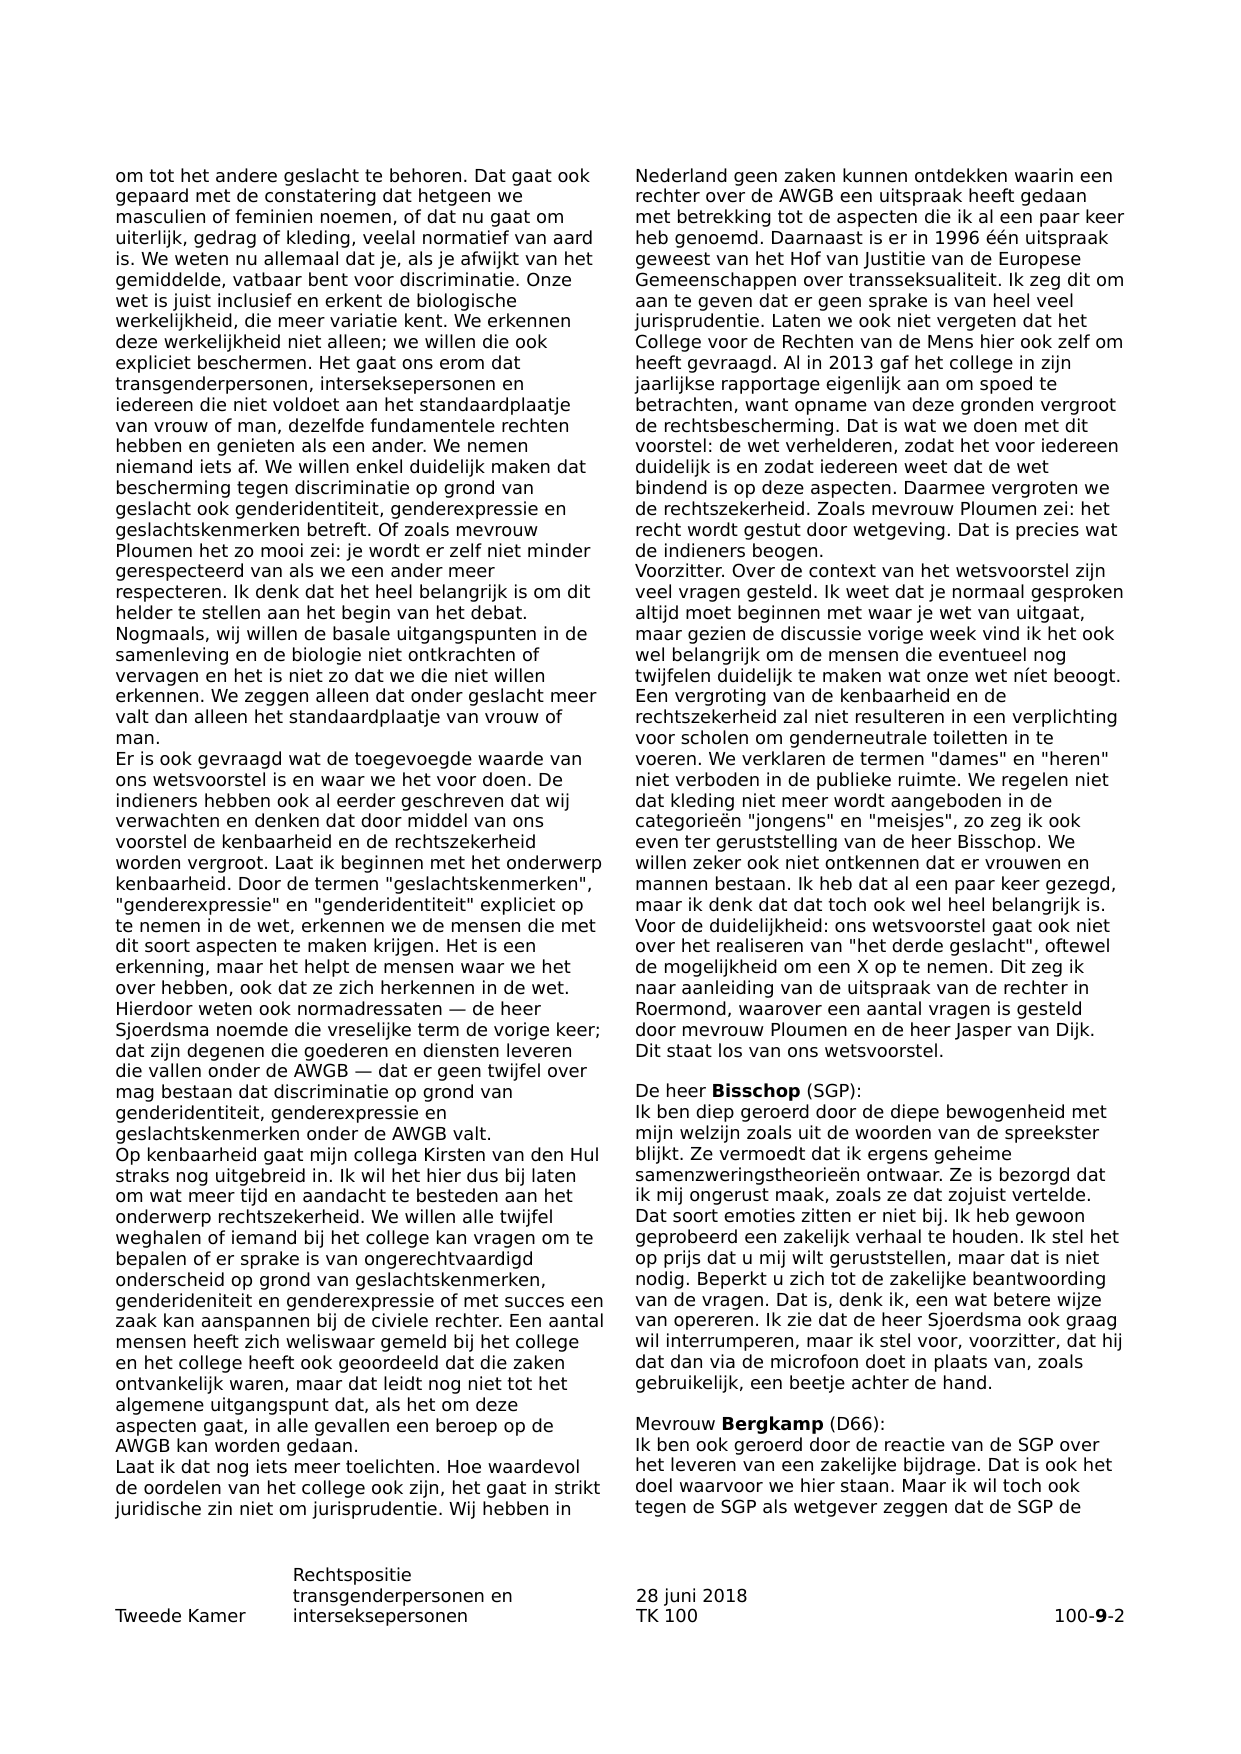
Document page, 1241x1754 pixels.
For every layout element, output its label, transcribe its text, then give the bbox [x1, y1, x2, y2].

text Er is ook gevraagd wat de toegevoegde waarde van ons wetsvoorstel is en waar we het voor doen. De indieners hebben ook al eerder geschreven dat wij verwachten en denken dat door middel van ons voorstel de kenbaarheid en de rechtszekerheid worden vergroot. Laat ik beginnen met het onderwerp kenbaarheid. Door de termen "geslachtskenmerken", "genderexpressie" en "genderidentiteit" expliciet op te nemen in de wet, erkennen we de mensen die met dit soort aspecten te maken krijgen. Het is een erkenning, maar het helpt de mensen waar we het over hebben, ook dat ze zich herkennen in de wet. Hierdoor weten ook normadressaten — de heer Sjoerdsma noemde die vreselijke term de vorige keer; dat zijn degenen die goederen en diensten leveren die vallen onder de AWGB — dat er geen twijfel over mag bestaan dat discriminatie op grond van genderidentiteit, genderexpressie en geslachtskenmerken onder de AWGB valt. [115, 749, 605, 1144]
text Nederland geen zaken kunnen ontdekken waarin een rechter over de AWGB een uitspraak heeft gedaan met betrekking tot de aspecten die ik al een paar keer heb genoemd. Daarnaast is er in 1996 één uitspraak geweest van het Hof van Justitie van de Europese Gemeenschappen over transseksualiteit. Ik zeg dit om aan te geven dat er geen sprake is van heel veel jurisprudentie. Laten we ook niet vergeten dat het College voor de Rechten van de Mens hier ook zelf om heeft gevraagd. Al in 2013 gaf het college in zijn jaarlijkse rapportage eigenlijk aan om spoed te betrachten, want opname van deze gronden vergroot de rechtsbescherming. Dat is wat we doen met dit voorstel: de wet verhelderen, zodat het voor iedereen duidelijk is en zodat iedereen weet dat de wet bindend is op deze aspecten. Daarmee vergroten we de rechtszekerheid. Zoals mevrouw Ploumen zei: het recht wordt gestut door wetgeving. Dat is precies wat de indieners beogen. [635, 165, 1125, 561]
text Mevrouw Bergkamp (D66): [635, 1413, 1125, 1434]
text om tot het andere geslacht te behoren. Dat gaat ook gepaard met de constatering dat hetgeen we masculien of feminien noemen, of dat nu gaat om uiterlijk, gedrag of kleding, veelal normatief van aard is. We weten nu allemaal dat je, als je afwijkt van het gemiddelde, vatbaar bent voor discriminatie. Onze wet is juist inclusief en erkent de biologische werkelijkheid, die meer variatie kent. We erkennen deze werkelijkheid niet alleen; we willen die ook expliciet beschermen. Het gaat ons erom dat transgenderpersonen, interseksepersonen en iedereen die niet voldoet aan het standaardplaatje van vrouw of man, dezelfde fundamentele rechten hebben en genieten als een ander. We nemen niemand iets af. We willen enkel duidelijk maken dat bescherming tegen discriminatie op grond van geslacht ook genderidentiteit, genderexpressie en geslachtskenmerken betreft. Of zoals mevrouw Ploumen het zo mooi zei: je wordt er zelf niet minder gerespecteerd van als we een ander meer respecteren. Ik denk dat het heel belangrijk is om dit helder te stellen aan het begin van het debat. Nogmaals, wij willen de basale uitgangspunten in de samenleving en de biologie niet ontkrachten of vervagen en het is niet zo dat we die niet willen erkennen. We zeggen alleen dat onder geslacht meer valt dan alleen het standaardplaatje van vrouw of man. [115, 165, 605, 749]
text Op kenbaarheid gaat mijn collega Kirsten van den Hul straks nog uitgebreid in. Ik wil het hier dus bij laten om wat meer tijd en aandacht te besteden aan het onderwerp rechtszekerheid. We willen alle twijfel weghalen of iemand bij het college kan vragen om te bepalen of er sprake is van ongerechtvaardigd onderscheid op grond van geslachtskenmerken, genderideniteit en genderexpressie of met succes een zaak kan aanspannen bij de civiele rechter. Een aantal mensen heeft zich weliswaar gemeld bij het college en het college heeft ook geoordeeld dat die zaken ontvankelijk waren, maar dat leidt nog niet tot het algemene uitgangspunt dat, als het om deze aspecten gaat, in alle gevallen een beroep op de AWGB kan worden gedaan. [115, 1144, 605, 1457]
text De heer Bisschop (SGP): [635, 1081, 1125, 1102]
text Laat ik dat nog iets meer toelichten. Hoe waardevol de oordelen van het college ook zijn, het gaat in strikt juridische zin niet om jurisprudentie. Wij hebben in [115, 1457, 605, 1519]
text Ik ben diep geroerd door de diepe bewogenheid met mijn welzijn zoals uit de woorden van de spreekster blijkt. Ze vermoedt dat ik ergens geheime samenzweringstheorieën ontwaar. Ze is bezorgd dat ik mij ongerust maak, zoals ze dat zojuist vertelde. Dat soort emoties zitten er niet bij. Ik heb gewoon geprobeerd een zakelijk verhaal te houden. Ik stel het op prijs dat u mij wilt geruststellen, maar dat is niet nodig. Beperkt u zich tot de zakelijke beantwoording van de vragen. Dat is, denk ik, een wat betere wijze van opereren. Ik zie dat de heer Sjoerdsma ook graag wil interrumperen, maar ik stel voor, voorzitter, dat hij dat dan via de microfoon doet in plaats van, zoals gebruikelijk, een beetje achter de hand. [635, 1102, 1125, 1393]
text Voorzitter. Over de context van het wetsvoorstel zijn veel vragen gesteld. Ik weet dat je normaal gesproken altijd moet beginnen met waar je wet van uitgaat, maar gezien de discussie vorige week vind ik het ook wel belangrijk om de mensen die eventueel nog twijfelen duidelijk te maken wat onze wet níet beoogt. Een vergroting van de kenbaarheid en de rechtszekerheid zal niet resulteren in een verplichting voor scholen om genderneutrale toiletten in te voeren. We verklaren de termen "dames" en "heren" niet verboden in de publieke ruimte. We regelen niet dat kleding niet meer wordt aangeboden in de categorieën "jongens" en "meisjes", zo zeg ik ook even ter geruststelling van de heer Bisschop. We willen zeker ook niet ontkennen dat er vrouwen en mannen bestaan. Ik heb dat al een paar keer gezegd, maar ik denk dat dat toch ook wel heel belangrijk is. Voor de duidelijkheid: ons wetsvoorstel gaat ook niet over het realiseren van "het derde geslacht", oftewel de mogelijkheid om een X op te nemen. Dit zeg ik naar aanleiding van de uitspraak van de rechter in Roermond, waarover een aantal vragen is gesteld door mevrouw Ploumen en de heer Jasper van Dijk. Dit staat los van ons wetsvoorstel. [635, 561, 1125, 1061]
text Ik ben ook geroerd door de reactie van de SGP over het leveren van een zakelijke bijdrage. Dat is ook het doel waarvoor we hier staan. Maar ik wil toch ook tegen de SGP als wetgever zeggen dat de SGP de [635, 1434, 1125, 1518]
